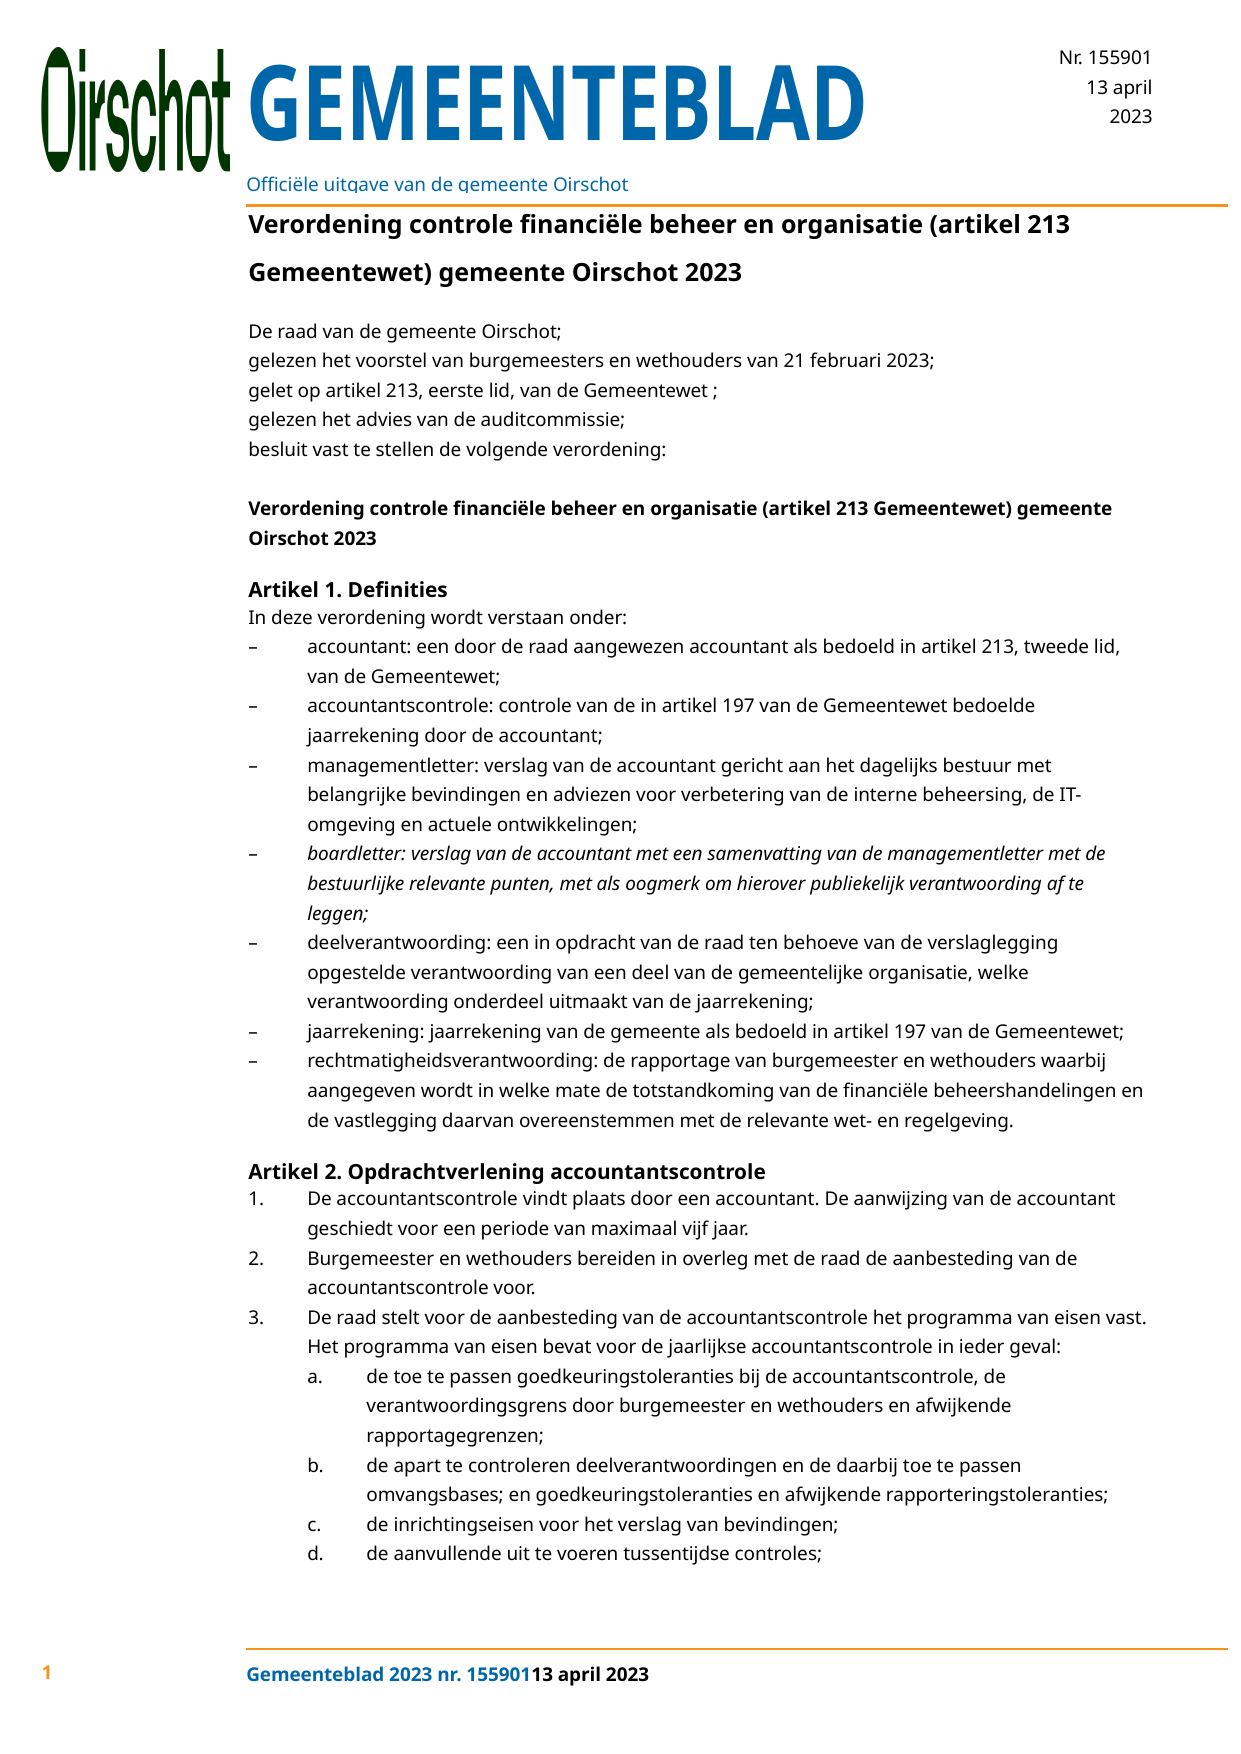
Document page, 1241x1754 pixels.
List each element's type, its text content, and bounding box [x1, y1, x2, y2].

list de apart te controleren deelverantwoordingen en de daarbij toe te passen omvangsbases; en goedkeuringstoleranties en afwijkende rapporteringstoleranties; [307, 1452, 1152, 1507]
text gelet op artikel 213, eerste lid, van de Gemeentewet ; [248, 377, 1152, 403]
text Artikel 2. Opdrachtverlening accountantscontrole [248, 1157, 1152, 1186]
picture [41, 47, 231, 172]
list managementletter: verslag van de accountant gericht aan het dagelijks bestuur met belangrijke bevindingen en adviezen voor verbetering van de interne beheersing, de IT-omgeving en actuele ontwikkelingen; [248, 752, 1152, 837]
list de inrichtingseisen voor het verslag van bevindingen; [307, 1511, 1152, 1537]
list De accountantscontrole vindt plaats door een accountant. De aanwijzing van de accountant geschiedt voor een periode van maximaal vijf jaar. [248, 1186, 1152, 1241]
text gelezen het advies van de auditcommissie; [248, 407, 1152, 432]
list de aanvullende uit te voeren tussentijdse controles; [307, 1541, 1152, 1566]
list jaarrekening: jaarrekening van de gemeente als bedoeld in artikel 197 van de Gemeentewet; [248, 1018, 1152, 1044]
list boardletter: verslag van de accountant met een samenvatting van de managementletter met de bestuurlijke relevante punten, met als oogmerk om hierover publiekelijk verantwoording af te leggen; [248, 841, 1152, 925]
list accountantscontrole: controle van de in artikel 197 van de Gemeentewet bedoelde jaarrekening door de accountant; [248, 693, 1152, 748]
list accountant: een door de raad aangewezen accountant als bedoeld in artikel 213, tweede lid, van de Gemeentewet; [248, 633, 1152, 689]
text In deze verordening wordt verstaan onder: [248, 604, 1152, 629]
list deelverantwoording: een in opdracht van de raad ten behoeve van de verslaglegging opgestelde verantwoording van een deel van de gemeentelijke organisatie, welke verantwoording onderdeel uitmaakt van de jaarrekening; [248, 929, 1152, 1014]
list rechtmatigheidsverantwoording: de rapportage van burgemeester en wethouders waarbij aangegeven wordt in welke mate de totstandkoming van de financiële beheershandelingen en de vastlegging daarvan overeenstemmen met de relevante wet- en regelgeving. [248, 1048, 1152, 1132]
text De raad van de gemeente Oirschot; [248, 318, 1152, 344]
text gelezen het voorstel van burgemeesters en wethouders van 21 februari 2023; [248, 347, 1152, 373]
text Verordening controle financiële beheer en organisatie (artikel 213 Gemeentewet) gemeente Oirschot 2023 [248, 207, 1152, 288]
text besluit vast te stellen de volgende verordening: [248, 436, 1152, 462]
text Artikel 1. Definities [248, 575, 1152, 604]
list de toe te passen goedkeuringstoleranties bij de accountantscontrole, de verantwoordingsgrens door burgemeester en wethouders en afwijkende rapportagegrenzen; [307, 1363, 1152, 1448]
list De raad stelt voor de aanbesteding van de accountantscontrole het programma van eisen vast. Het programma van eisen bevat voor de jaarlijkse accountantscontrole in ieder geval: [248, 1304, 1152, 1359]
text Verordening controle financiële beheer en organisatie (artikel 213 Gemeentewet) gemeente Oirschot 2023 [248, 495, 1152, 551]
list Burgemeester en wethouders bereiden in overleg met de raad de aanbesteding van de accountantscontrole voor. [248, 1245, 1152, 1300]
